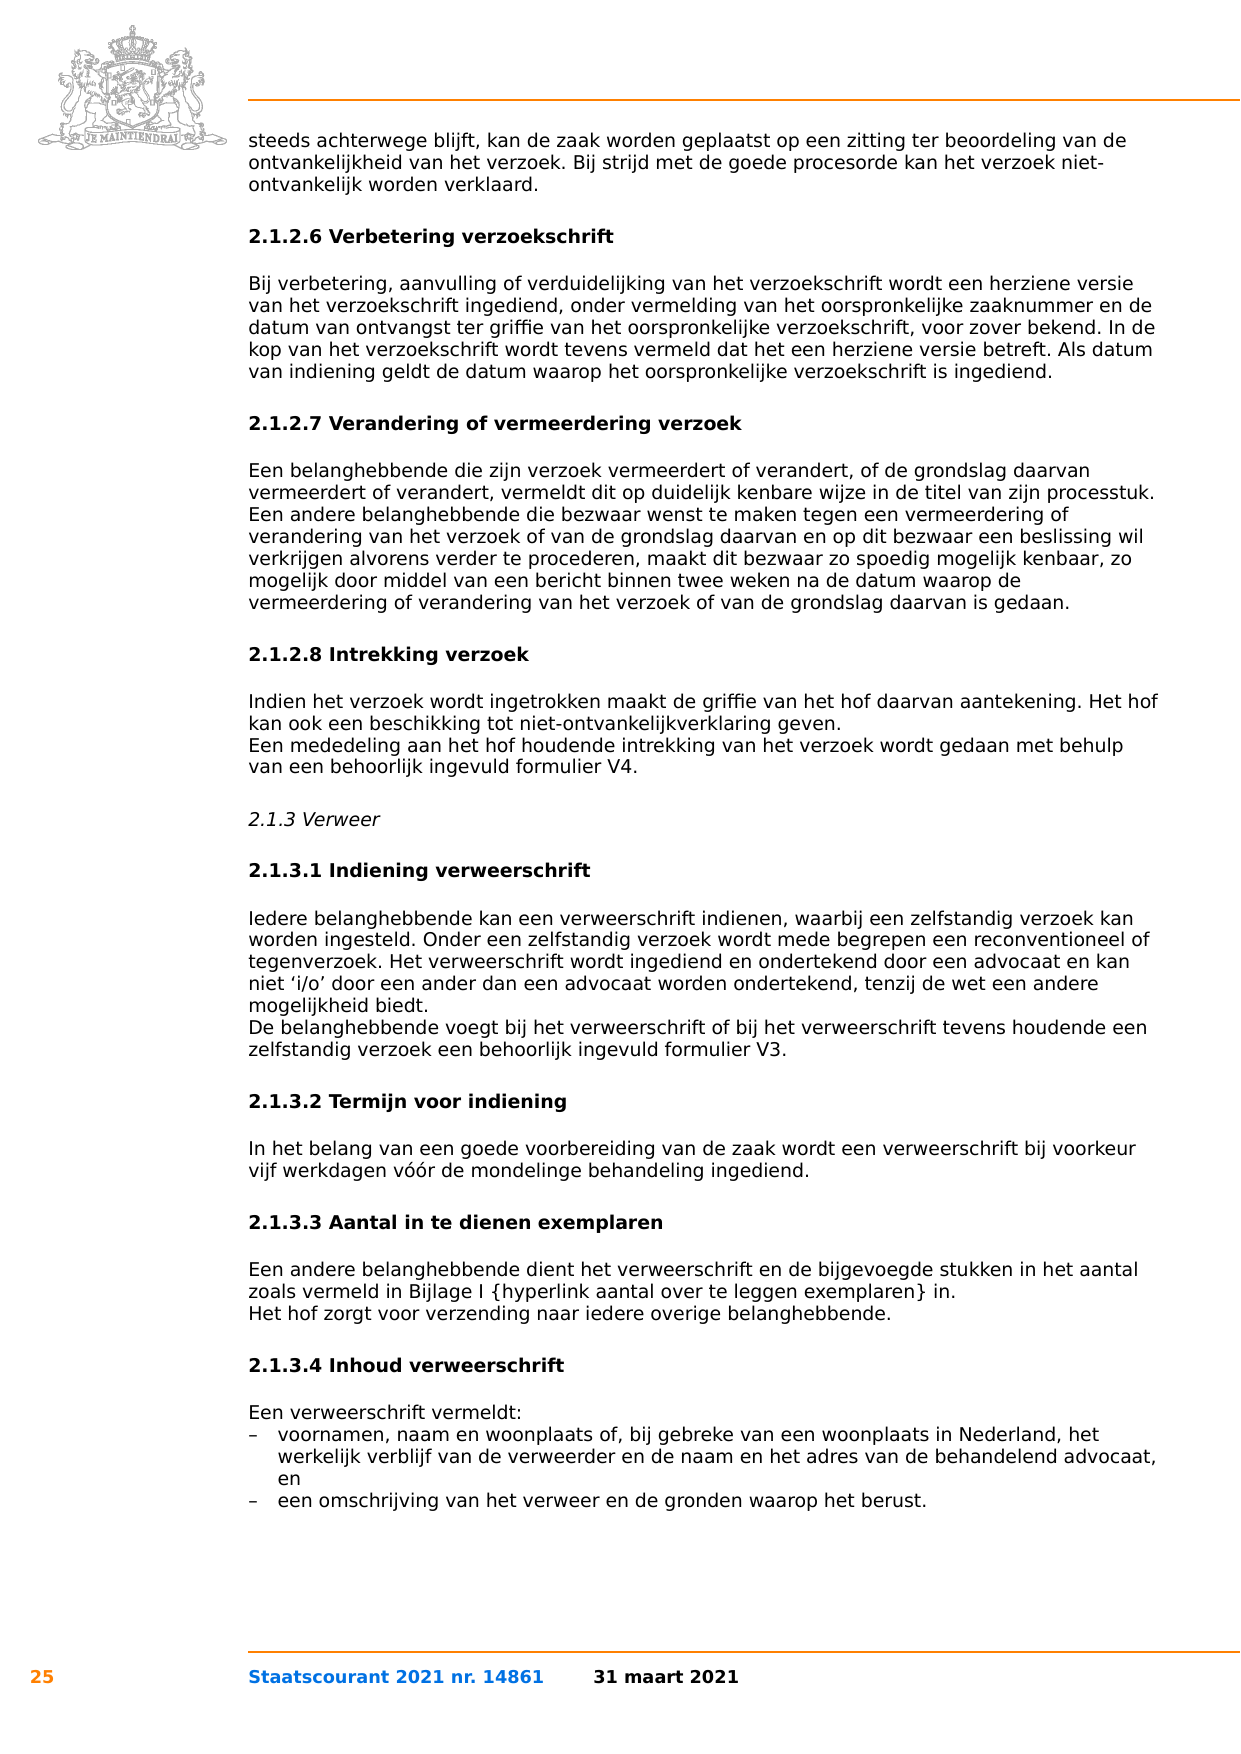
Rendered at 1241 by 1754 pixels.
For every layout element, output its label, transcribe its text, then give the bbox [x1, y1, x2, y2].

text Een andere belanghebbende die bezwaar wenst te maken tegen een vermeerdering of verandering van het verzoek of van de grondslag daarvan en op dit bezwaar een beslissing wil verkrijgen alvorens verder te procederen, maakt dit bezwaar zo spoedig mogelijk kenbaar, zo mogelijk door middel van een bericht binnen twee weken na de datum waarop de vermeerdering of verandering van het verzoek of van de grondslag daarvan is gedaan. [248, 504, 1163, 613]
text – voornamen, naam en woonplaats of, bij gebreke van een woonplaats in Nederland, het werkelijk verblijf van de verweerder en de naam en het adres van de behandelend advocaat, en [248, 1424, 1163, 1490]
subtitle 2.1.3 Verweer [248, 808, 1163, 830]
subtitle 2.1.2.6 Verbetering verzoekschrift [248, 226, 1163, 248]
subtitle 2.1.2.8 Intrekking verzoek [248, 643, 1163, 666]
subtitle 2.1.3.3 Aantal in te dienen exemplaren [248, 1212, 1163, 1234]
text Het hof zorgt voor verzending naar iedere overige belanghebbende. [248, 1303, 1163, 1325]
text Bij verbetering, aanvulling of verduidelijking van het verzoekschrift wordt een herziene versie van het verzoekschrift ingediend, onder vermelding van het oorspronkelijke zaaknummer en de datum van ontvangst ter griffie van het oorspronkelijke verzoekschrift, voor zover bekend. In de kop van het verzoekschrift wordt tevens vermeld dat het een herziene versie betreft. Als datum van indiening geldt de datum waarop het oorspronkelijke verzoekschrift is ingediend. [248, 273, 1163, 383]
text steeds achterwege blijft, kan de zaak worden geplaatst op een zitting ter beoordeling van de ontvankelijkheid van het verzoek. Bij strijd met de goede procesorde kan het verzoek niet-ontvankelijk worden verklaard. [248, 130, 1163, 196]
subtitle 2.1.3.1 Indiening verweerschrift [248, 860, 1163, 882]
text Een andere belanghebbende dient het verweerschrift en de bijgevoegde stukken in het aantal zoals vermeld in Bijlage I {hyperlink aantal over te leggen exemplaren} in. [248, 1259, 1163, 1303]
subtitle 2.1.3.2 Termijn voor indiening [248, 1091, 1163, 1113]
text Indien het verzoek wordt ingetrokken maakt de griffie van het hof daarvan aantekening. Het hof kan ook een beschikking tot niet-ontvankelijkverklaring geven. [248, 691, 1163, 734]
subtitle 2.1.3.4 Inhoud verweerschrift [248, 1355, 1163, 1377]
text Iedere belanghebbende kan een verweerschrift indienen, waarbij een zelfstandig verzoek kan worden ingesteld. Onder een zelfstandig verzoek wordt mede begrepen een reconventioneel of tegenverzoek. Het verweerschrift wordt ingediend en ondertekend door een advocaat en kan niet ‘i/o’ door een ander dan een advocaat worden ondertekend, tenzij de wet een andere mogelijkheid biedt. [248, 907, 1163, 1017]
text In het belang van een goede voorbereiding van de zaak wordt een verweerschrift bij voorkeur vijf werkdagen vóór de mondelinge behandeling ingediend. [248, 1138, 1163, 1182]
text – een omschrijving van het verweer en de gronden waarop het berust. [248, 1490, 1163, 1512]
text Een mededeling aan het hof houdende intrekking van het verzoek wordt gedaan met behulp van een behoorlijk ingevuld formulier V4. [248, 734, 1163, 778]
text Een belanghebbende die zijn verzoek vermeerdert of verandert, of de grondslag daarvan vermeerdert of verandert, vermeldt dit op duidelijk kenbare wijze in de titel van zijn processtuk. [248, 460, 1163, 504]
text Een verweerschrift vermeldt: [248, 1402, 1163, 1424]
subtitle 2.1.2.7 Verandering of vermeerdering verzoek [248, 413, 1163, 435]
text De belanghebbende voegt bij het verweerschrift of bij het verweerschrift tevens houdende een zelfstandig verzoek een behoorlijk ingevuld formulier V3. [248, 1017, 1163, 1061]
picture [38, 25, 227, 150]
